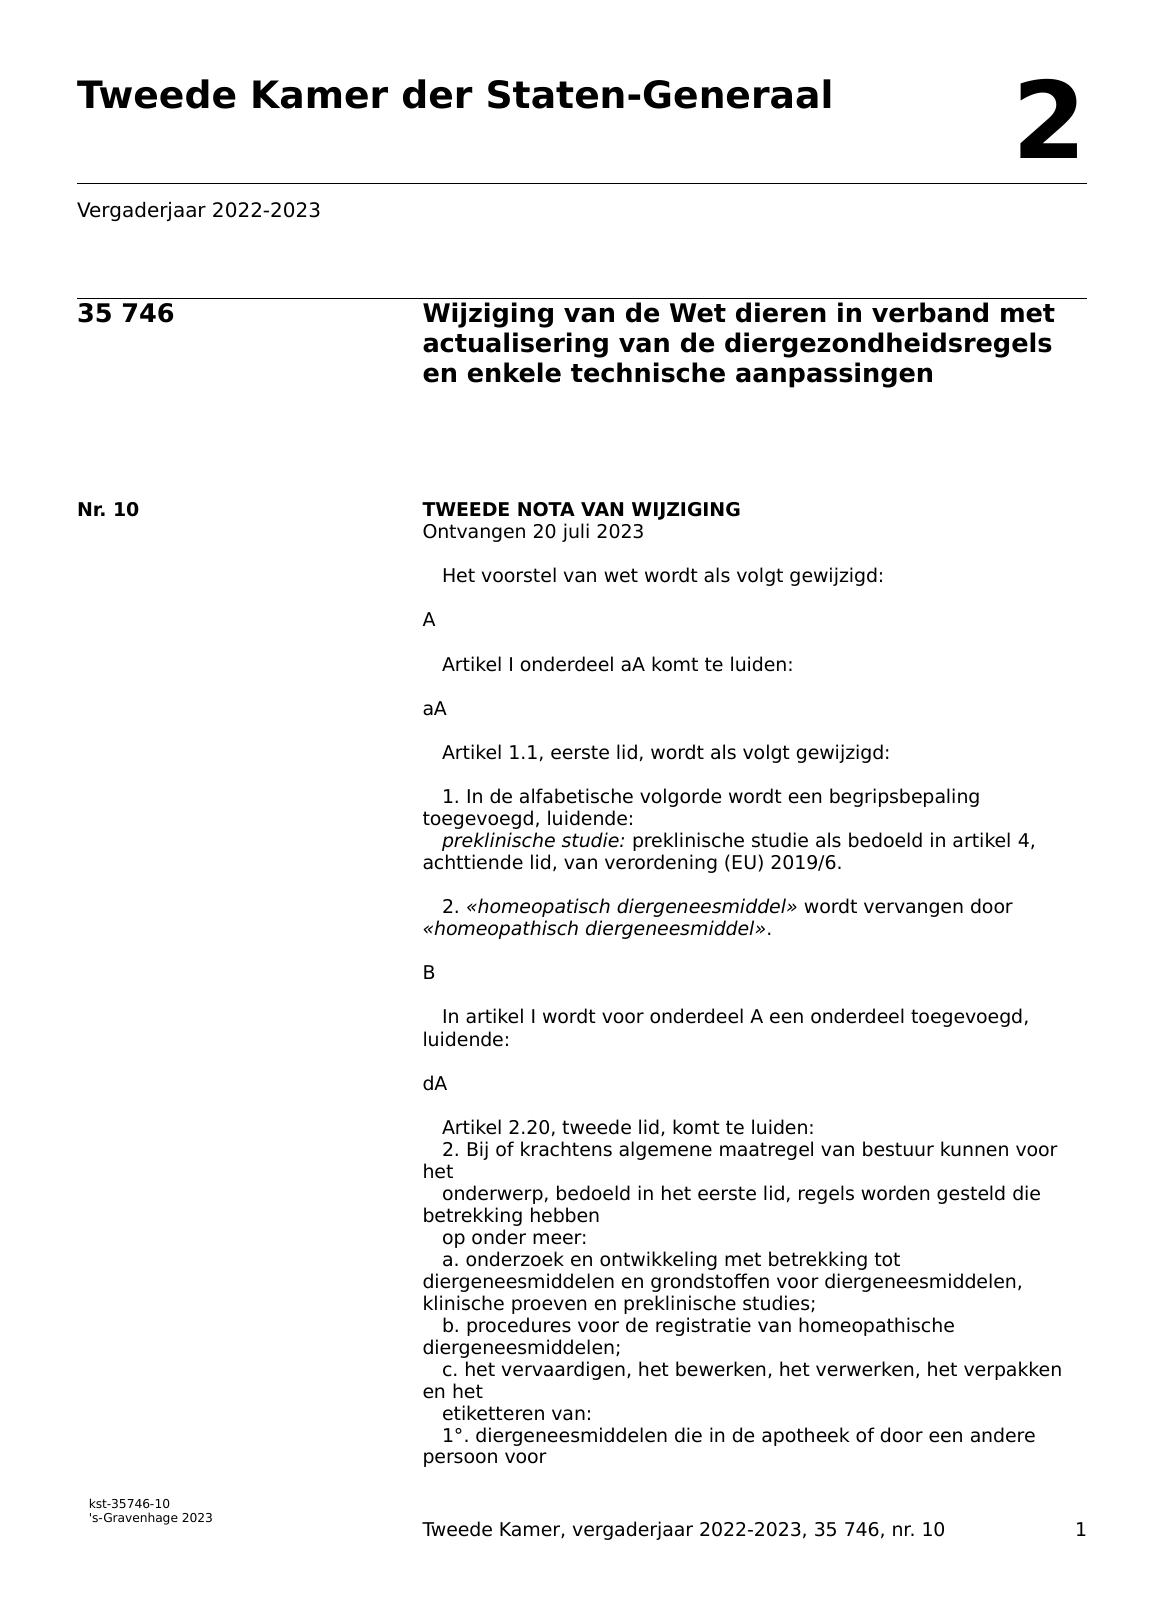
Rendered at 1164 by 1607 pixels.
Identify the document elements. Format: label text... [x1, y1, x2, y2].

text Het voorstel van wet wordt als volgt gewijzigd: [422, 565, 1087, 587]
text 1. In de alfabetische volgorde wordt een begripsbepaling toegevoegd, luidende: [422, 786, 1087, 830]
text Artikel 2.20, tweede lid, komt te luiden: [422, 1117, 1087, 1139]
text preklinische studie: preklinische studie als bedoeld in artikel 4, achttiende lid, van verordening (EU) 2019/6. [422, 830, 1087, 874]
subtitle B [422, 962, 1087, 984]
table_header 2 [886, 59, 1087, 183]
table_header Tweede Kamer der Staten-Generaal [77, 59, 886, 183]
text a. onderzoek en ontwikkeling met betrekking tot diergeneesmiddelen en grondstoffen voor diergeneesmiddelen, klinische proeven en preklinische studies; [422, 1249, 1087, 1314]
text Artikel I onderdeel aA komt te luiden: [422, 653, 1087, 676]
table_cell Vergaderjaar 2022-2023 [77, 184, 1087, 298]
text op onder meer: [422, 1227, 1087, 1249]
text c. het vervaardigen, het bewerken, het verwerken, het verpakken en het [422, 1358, 1087, 1402]
text 2. «homeopatisch diergeneesmiddel» wordt vervangen door «homeopathisch diergeneesmiddel». [422, 896, 1087, 940]
text Artikel 1.1, eerste lid, wordt als volgt gewijzigd: [422, 742, 1087, 764]
text 2. Bij of krachtens algemene maatregel van bestuur kunnen voor het [422, 1139, 1087, 1183]
text etiketteren van: [422, 1402, 1087, 1424]
text 1°. diergeneesmiddelen die in de apotheek of door een andere persoon voor [422, 1424, 1087, 1468]
text kst-35746-10 [88, 1497, 323, 1511]
subtitle A [422, 609, 1087, 631]
subtitle Nr. 10 TWEEDE NOTA VAN WIJZIGING [77, 499, 1087, 521]
text In artikel I wordt voor onderdeel A een onderdeel toegevoegd, luidende: [422, 1006, 1087, 1050]
subtitle 35 746 Wijziging van de Wet dieren in verband met actualisering van de diergezondheidsregels en enkele technische aanpassingen [77, 299, 1087, 388]
text b. procedures voor de registratie van homeopathische diergeneesmiddelen; [422, 1314, 1087, 1358]
text 's-Gravenhage 2023 [88, 1511, 323, 1525]
text onderwerp, bedoeld in het eerste lid, regels worden gesteld die betrekking hebben [422, 1183, 1087, 1227]
subtitle dA [422, 1073, 1087, 1094]
subtitle aA [422, 698, 1087, 720]
text Ontvangen 20 juli 2023 [422, 521, 1087, 543]
